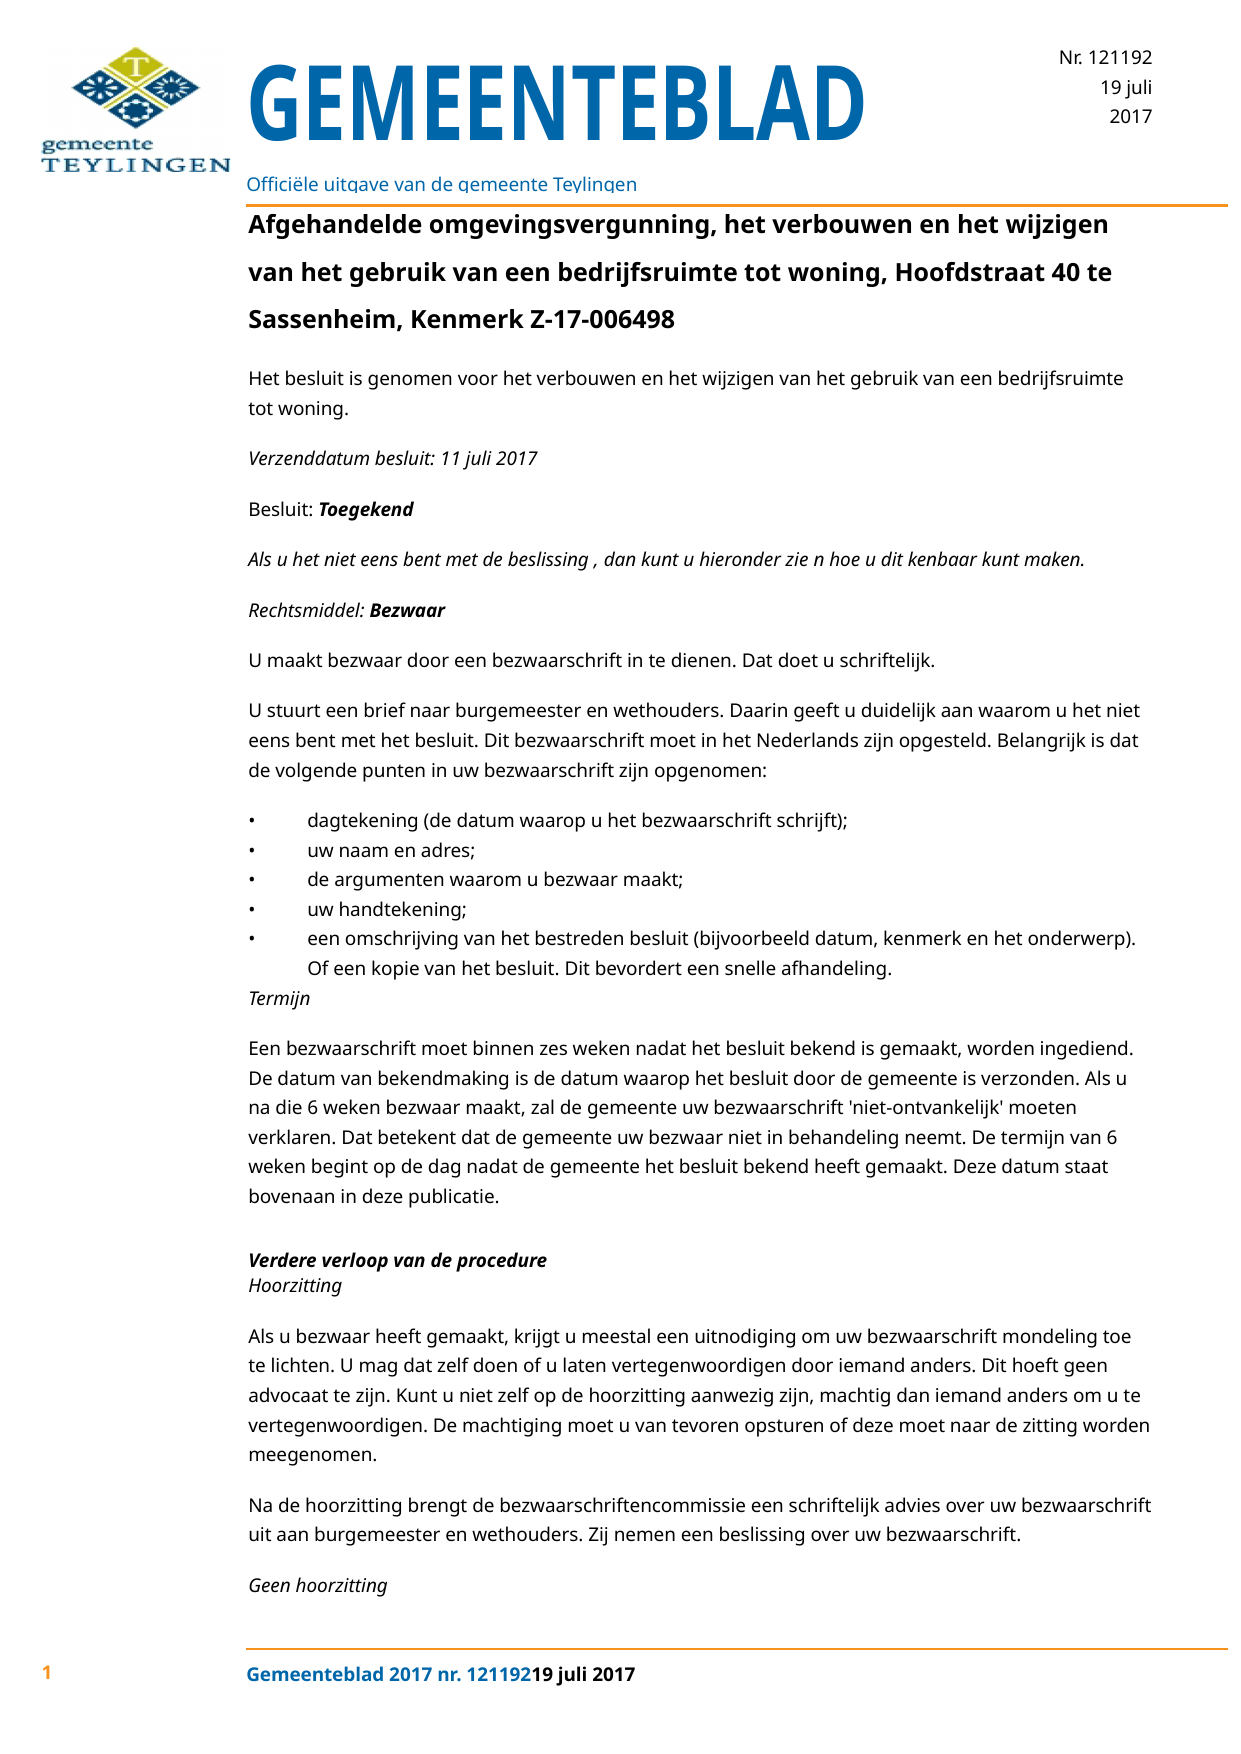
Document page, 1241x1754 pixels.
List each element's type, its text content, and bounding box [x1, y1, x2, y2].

text Geen hoorzitting [248, 1572, 1152, 1598]
text Afgehandelde omgevingsvergunning, het verbouwen en het wijzigen van het gebruik van een bedrijfsruimte tot woning, Hoofdstraat 40 te Sassenheim, Kenmerk Z-17-006498 [248, 207, 1152, 336]
text Hoorzitting [248, 1273, 1152, 1298]
list de argumenten waarom u bezwaar maakt; [248, 866, 1152, 892]
text Termijn [248, 985, 1152, 1010]
text Een bezwaarschrift moet binnen zes weken nadat het besluit bekend is gemaakt, worden ingediend. De datum van bekendmaking is de datum waarop het besluit door de gemeente is verzonden. Als u na die 6 weken bezwaar maakt, zal de gemeente uw bezwaarschrift 'niet-ontvankelijk' moeten verklaren. Dat betekent dat de gemeente uw bezwaar niet in behandeling neemt. De termijn van 6 weken begint op de dag nadat de gemeente het besluit bekend heeft gemaakt. Deze datum staat bovenaan in deze publicatie. [248, 1035, 1152, 1209]
text Het besluit is genomen voor het verbouwen en het wijzigen van het gebruik van een bedrijfsruimte tot woning. [248, 366, 1152, 421]
list een omschrijving van het bestreden besluit (bijvoorbeeld datum, kenmerk en het onderwerp). Of een kopie van het besluit. Dit bevordert een snelle afhandeling. [248, 926, 1152, 981]
text Na de hoorzitting brengt de bezwaarschriftencommissie een schriftelijk advies over uw bezwaarschrift uit aan burgemeester en wethouders. Zij nemen een beslissing over uw bezwaarschrift. [248, 1492, 1152, 1547]
list dagtekening (de datum waarop u het bezwaarschrift schrijft); [248, 807, 1152, 833]
text Besluit: Toegekend [248, 496, 1152, 522]
list uw naam en adres; [248, 837, 1152, 862]
text Rechtsmiddel: Bezwaar [248, 597, 1152, 622]
list uw handtekening; [248, 896, 1152, 922]
picture [41, 47, 231, 172]
text Verzenddatum besluit: 11 juli 2017 [248, 446, 1152, 471]
text U stuurt een brief naar burgemeester en wethouders. Daarin geeft u duidelijk aan waarom u het niet eens bent met het besluit. Dit bezwaarschrift moet in het Nederlands zijn opgesteld. Belangrijk is dat de volgende punten in uw bezwaarschrift zijn opgenomen: [248, 698, 1152, 782]
text Verdere verloop van de procedure [248, 1247, 1152, 1273]
text U maakt bezwaar door een bezwaarschrift in te dienen. Dat doet u schriftelijk. [248, 647, 1152, 673]
text Als u bezwaar heeft gemaakt, krijgt u meestal een uitnodiging om uw bezwaarschrift mondeling toe te lichten. U mag dat zelf doen of u laten vertegenwoordigen door iemand anders. Dit hoeft geen advocaat te zijn. Kunt u niet zelf op de hoorzitting aanwezig zijn, machtig dan iemand anders om u te vertegenwoordigen. De machtiging moet u van tevoren opsturen of deze moet naar de zitting worden meegenomen. [248, 1323, 1152, 1467]
text Als u het niet eens bent met de beslissing , dan kunt u hieronder zie n hoe u dit kenbaar kunt maken. [248, 546, 1152, 572]
